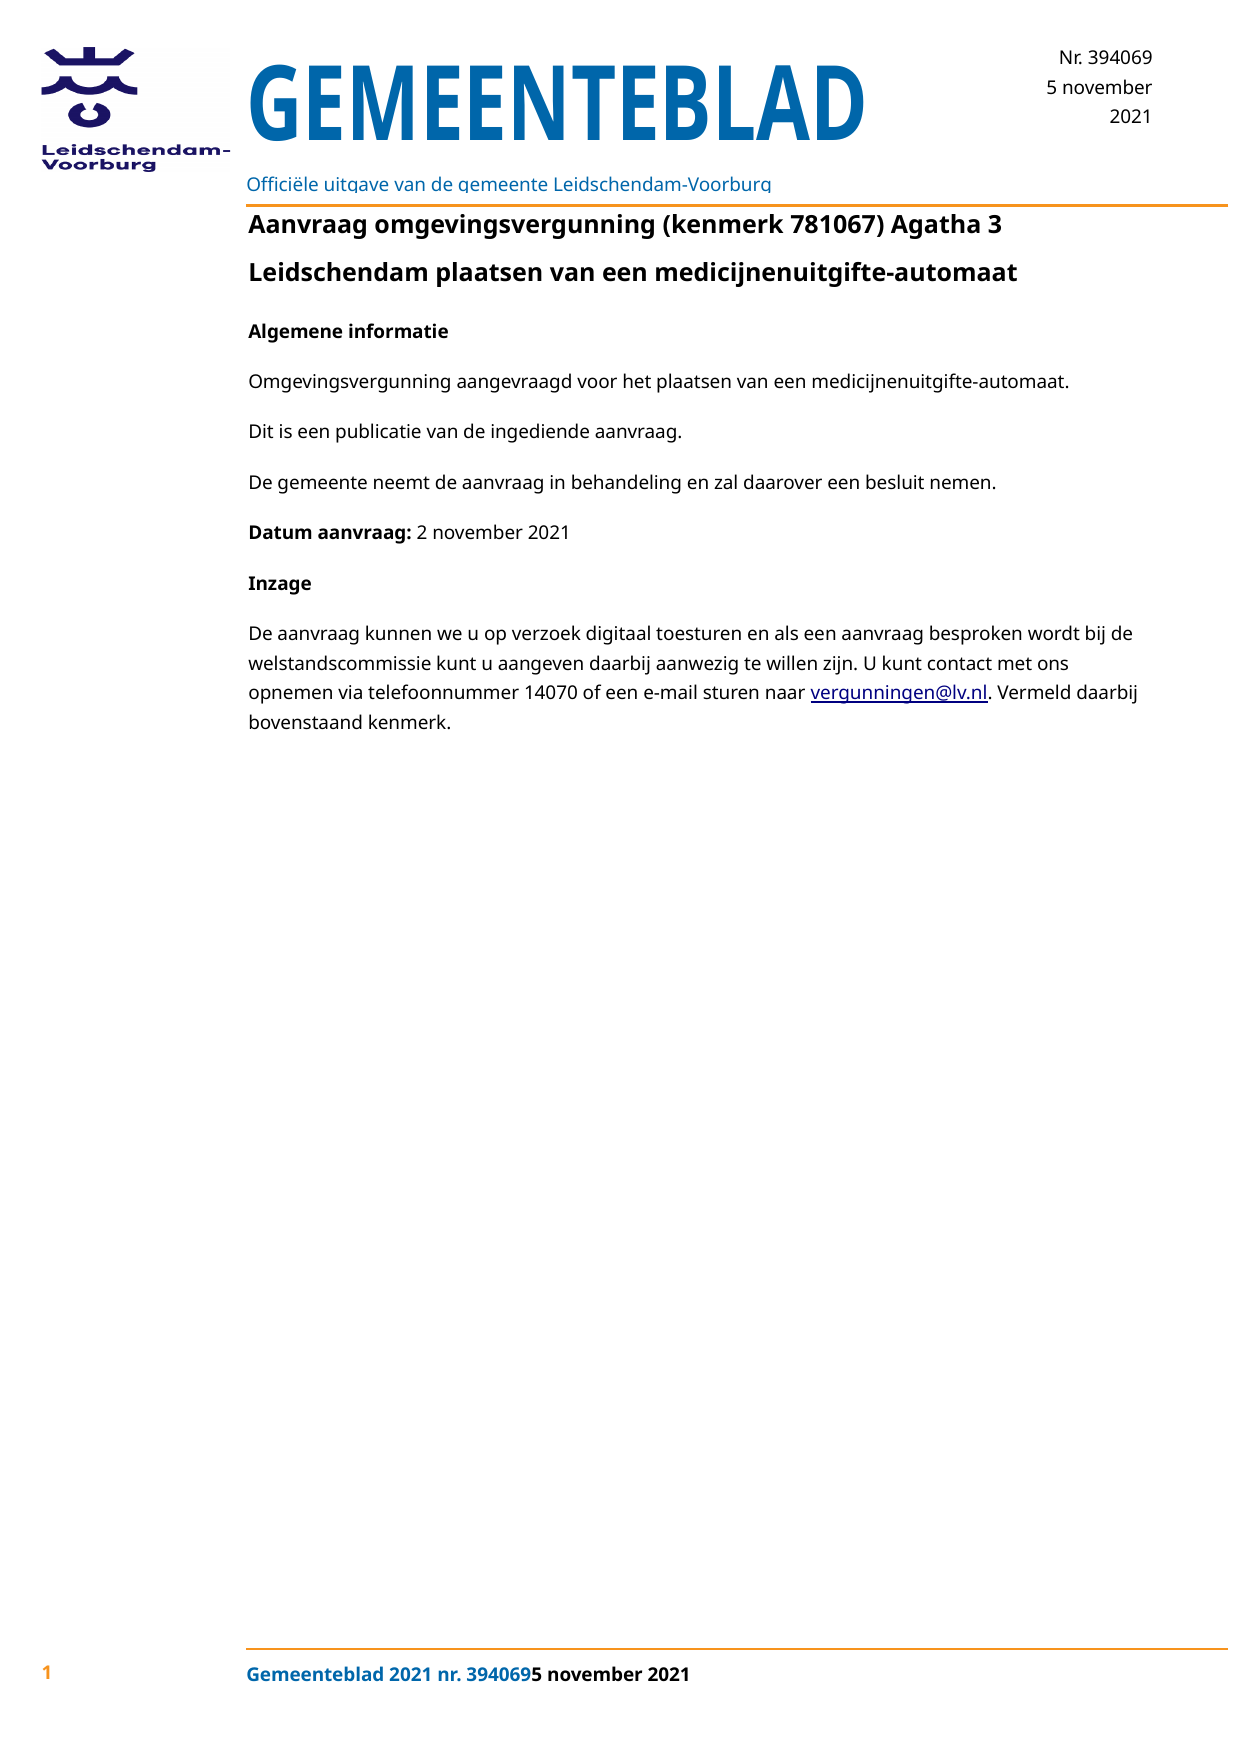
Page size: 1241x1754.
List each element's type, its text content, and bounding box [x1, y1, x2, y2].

picture [41, 47, 231, 172]
text Inzage [248, 570, 1152, 596]
text Dit is een publicatie van de ingediende aanvraag. [248, 419, 1152, 444]
text Algemene informatie [248, 318, 1152, 344]
text De gemeente neemt de aanvraag in behandeling en zal daarover een besluit nemen. [248, 469, 1152, 495]
text De aanvraag kunnen we u op verzoek digitaal toesturen en als een aanvraag besproken wordt bij de welstandscommissie kunt u aangeven daarbij aanwezig te willen zijn. U kunt contact met ons opnemen via telefoonnummer 14070 of een e-mail sturen naar vergunningen@lv.nl. Vermeld daarbij bovenstaand kenmerk. [248, 620, 1152, 735]
text Aanvraag omgevingsvergunning (kenmerk 781067) Agatha 3 Leidschendam plaatsen van een medicijnenuitgifte-automaat [248, 207, 1152, 288]
text Datum aanvraag: 2 november 2021 [248, 519, 1152, 545]
text Omgevingsvergunning aangevraagd voor het plaatsen van een medicijnenuitgifte-automaat. [248, 368, 1152, 394]
